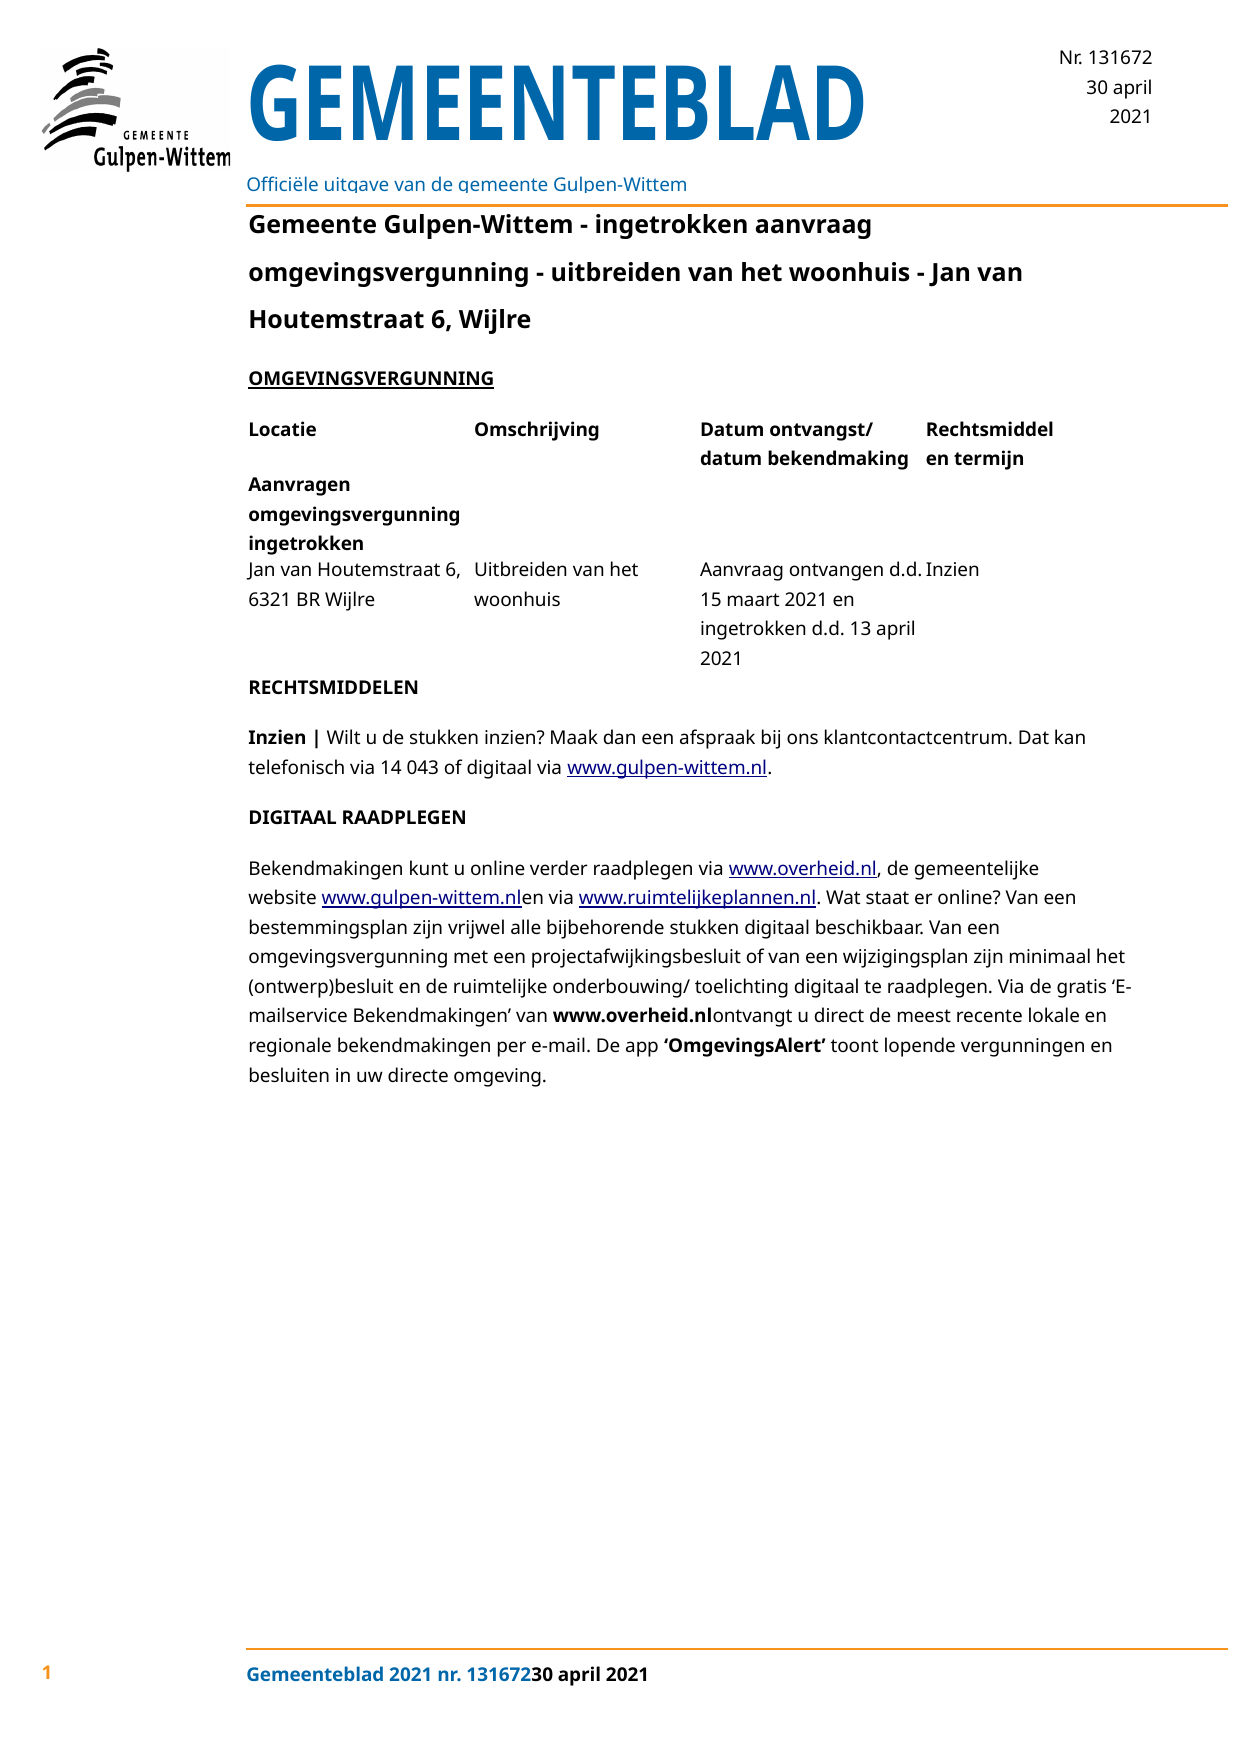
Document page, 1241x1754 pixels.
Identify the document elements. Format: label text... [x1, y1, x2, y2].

table_cell Uitbreiden van het woonhuis [474, 556, 700, 671]
text Inzien | Wilt u de stukken inzien? Maak dan een afspraak bij ons klantcontactcentrum. Dat kan telefonisch via 14 043 of digitaal via www.gulpen-wittem.nl. [248, 724, 1152, 780]
table_cell Aanvragen omgevingsvergunning ingetrokken [248, 471, 474, 556]
text RECHTSMIDDELEN [248, 674, 1152, 700]
text Bekendmakingen kunt u online verder raadplegen via www.overheid.nl, de gemeentelijke website www.gulpen-wittem.nlen via www.ruimtelijkeplannen.nl. Wat staat er online? Van een bestemmingsplan zijn vrijwel alle bijbehorende stukken digitaal beschikbaar. Van een omgevingsvergunning met een projectafwijkingsbesluit of van een wijzigingsplan zijn minimaal het (ontwerp)besluit en de ruimtelijke onderbouwing/ toelichting digitaal te raadplegen. Via de gratis ‘E-mailservice Bekendmakingen’ van www.overheid.nlontvangt u direct de meest recente lokale en regionale bekendmakingen per e-mail. De app ‘OmgevingsAlert’ toont lopende vergunningen en besluiten in uw directe omgeving. [248, 855, 1152, 1088]
text Gemeente Gulpen-Wittem - ingetrokken aanvraag omgevingsvergunning - uitbreiden van het woonhuis - Jan van Houtemstraat 6, Wijlre [248, 207, 1152, 336]
table_header Datum ontvangst/ datum bekendmaking [700, 416, 926, 471]
table_cell Jan van Houtemstraat 6, 6321 BR Wijlre [248, 556, 474, 671]
text OMGEVINGSVERGUNNING [248, 366, 1152, 391]
table_cell [700, 471, 926, 556]
table_cell [474, 471, 700, 556]
table_header Rechtsmiddel en termijn [926, 416, 1152, 471]
table_header Locatie [248, 416, 474, 471]
table_cell Inzien [926, 556, 1152, 671]
table_cell Aanvraag ontvangen d.d. 15 maart 2021 en ingetrokken d.d. 13 april 2021 [700, 556, 926, 671]
picture [41, 47, 231, 172]
table_header Omschrijving [474, 416, 700, 471]
table_cell [926, 471, 1152, 556]
text DIGITAAL RAADPLEGEN [248, 804, 1152, 830]
